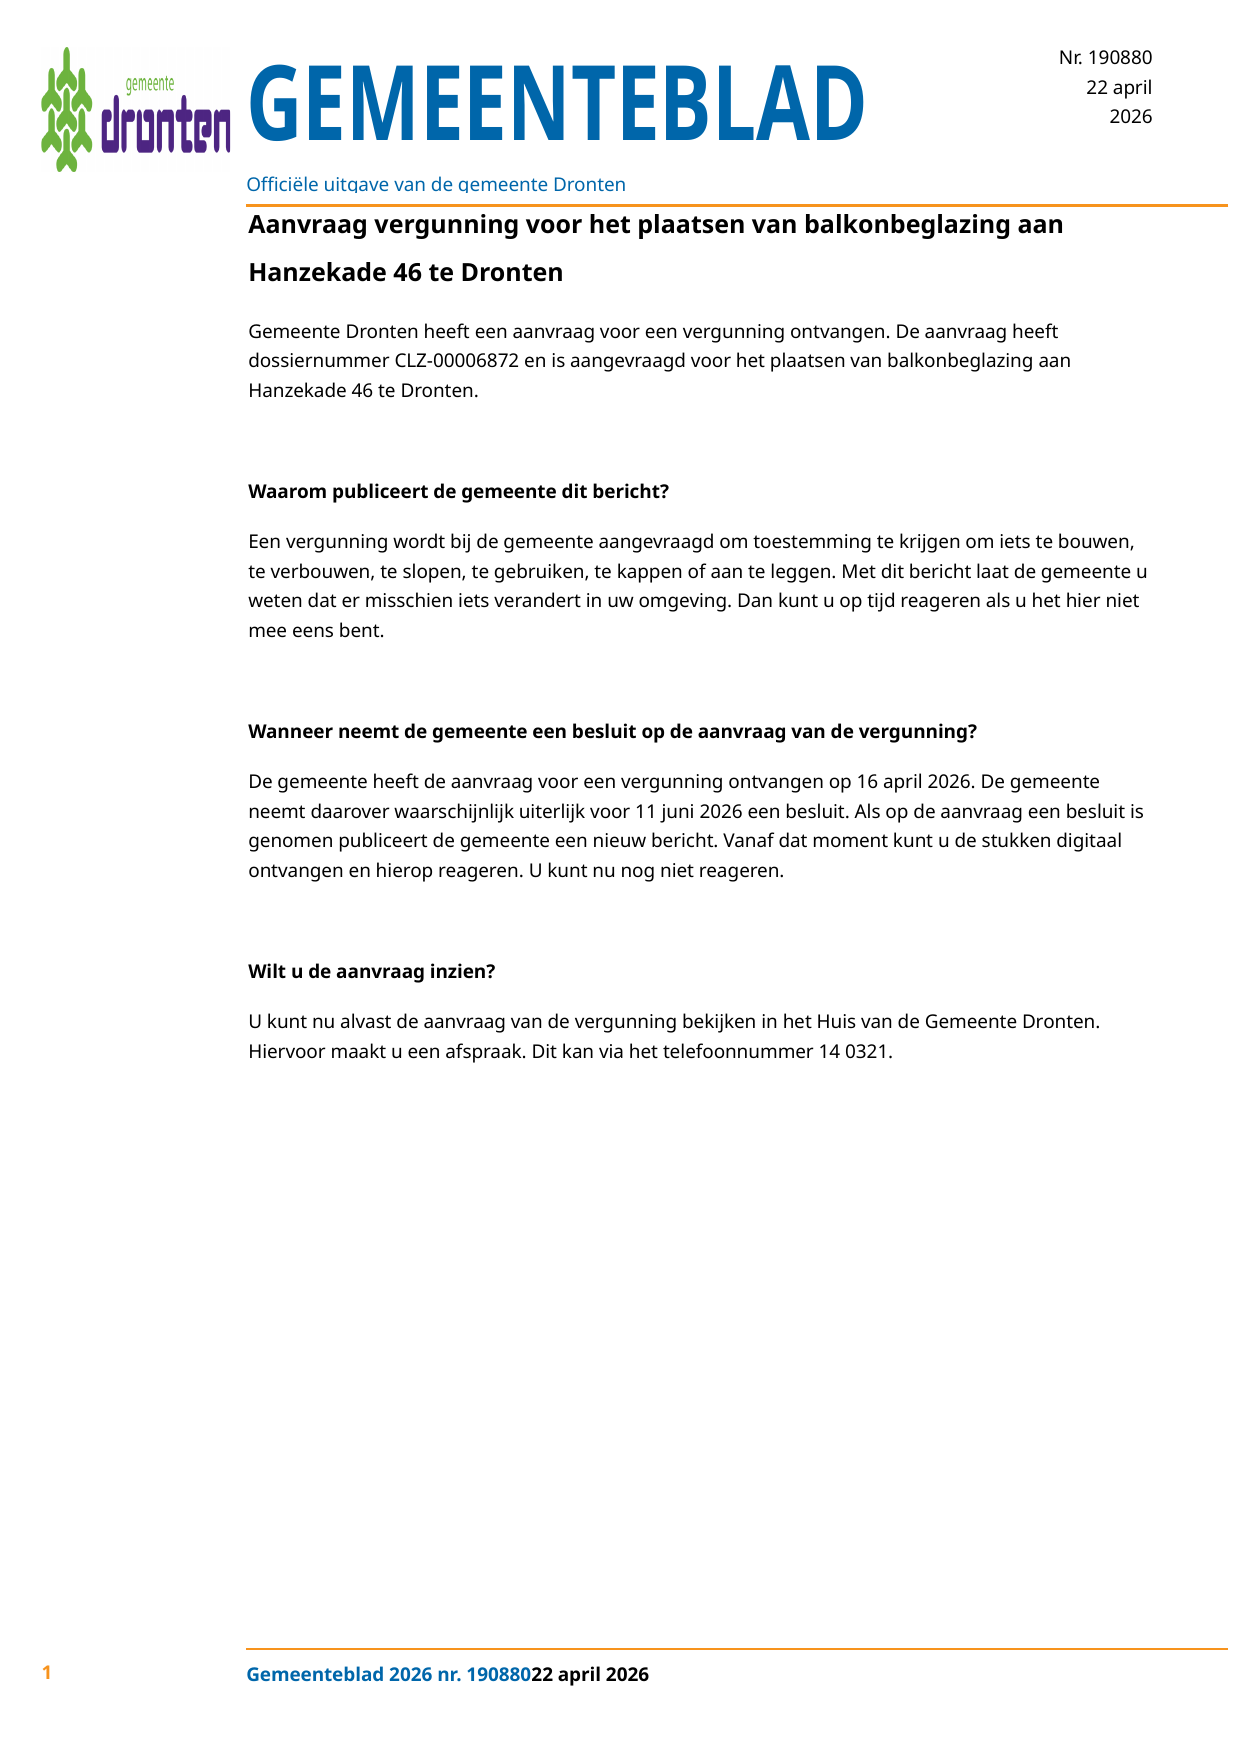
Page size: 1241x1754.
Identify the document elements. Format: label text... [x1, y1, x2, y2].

text De gemeente heeft de aanvraag voor een vergunning ontvangen op 16 april 2026. De gemeente neemt daarover waarschijnlijk uiterlijk voor 11 juni 2026 een besluit. Als op de aanvraag een besluit is genomen publiceert de gemeente een nieuw bericht. Vanaf dat moment kunt u de stukken digitaal ontvangen en hierop reageren. U kunt nu nog niet reageren. [248, 768, 1152, 883]
text U kunt nu alvast de aanvraag van de vergunning bekijken in het Huis van de Gemeente Dronten. Hiervoor maakt u een afspraak. Dit kan via het telefoonnummer 14 0321. [248, 1008, 1152, 1064]
text Wilt u de aanvraag inzien? [248, 958, 1152, 984]
text Waarom publiceert de gemeente dit bericht? [248, 478, 1152, 504]
text Gemeente Dronten heeft een aanvraag voor een vergunning ontvangen. De aanvraag heeft dossiernummer CLZ-00006872 en is aangevraagd voor het plaatsen van balkonbeglazing aan Hanzekade 46 te Dronten. [248, 318, 1152, 403]
text Een vergunning wordt bij de gemeente aangevraagd om toestemming te krijgen om iets te bouwen, te verbouwen, te slopen, te gebruiken, te kappen of aan te leggen. Met dit bericht laat de gemeente u weten dat er misschien iets verandert in uw omgeving. Dan kunt u op tijd reageren als u het hier niet mee eens bent. [248, 528, 1152, 643]
text Wanneer neemt de gemeente een besluit op de aanvraag van de vergunning? [248, 718, 1152, 744]
picture [41, 47, 231, 172]
text Aanvraag vergunning voor het plaatsen van balkonbeglazing aan Hanzekade 46 te Dronten [248, 207, 1152, 288]
